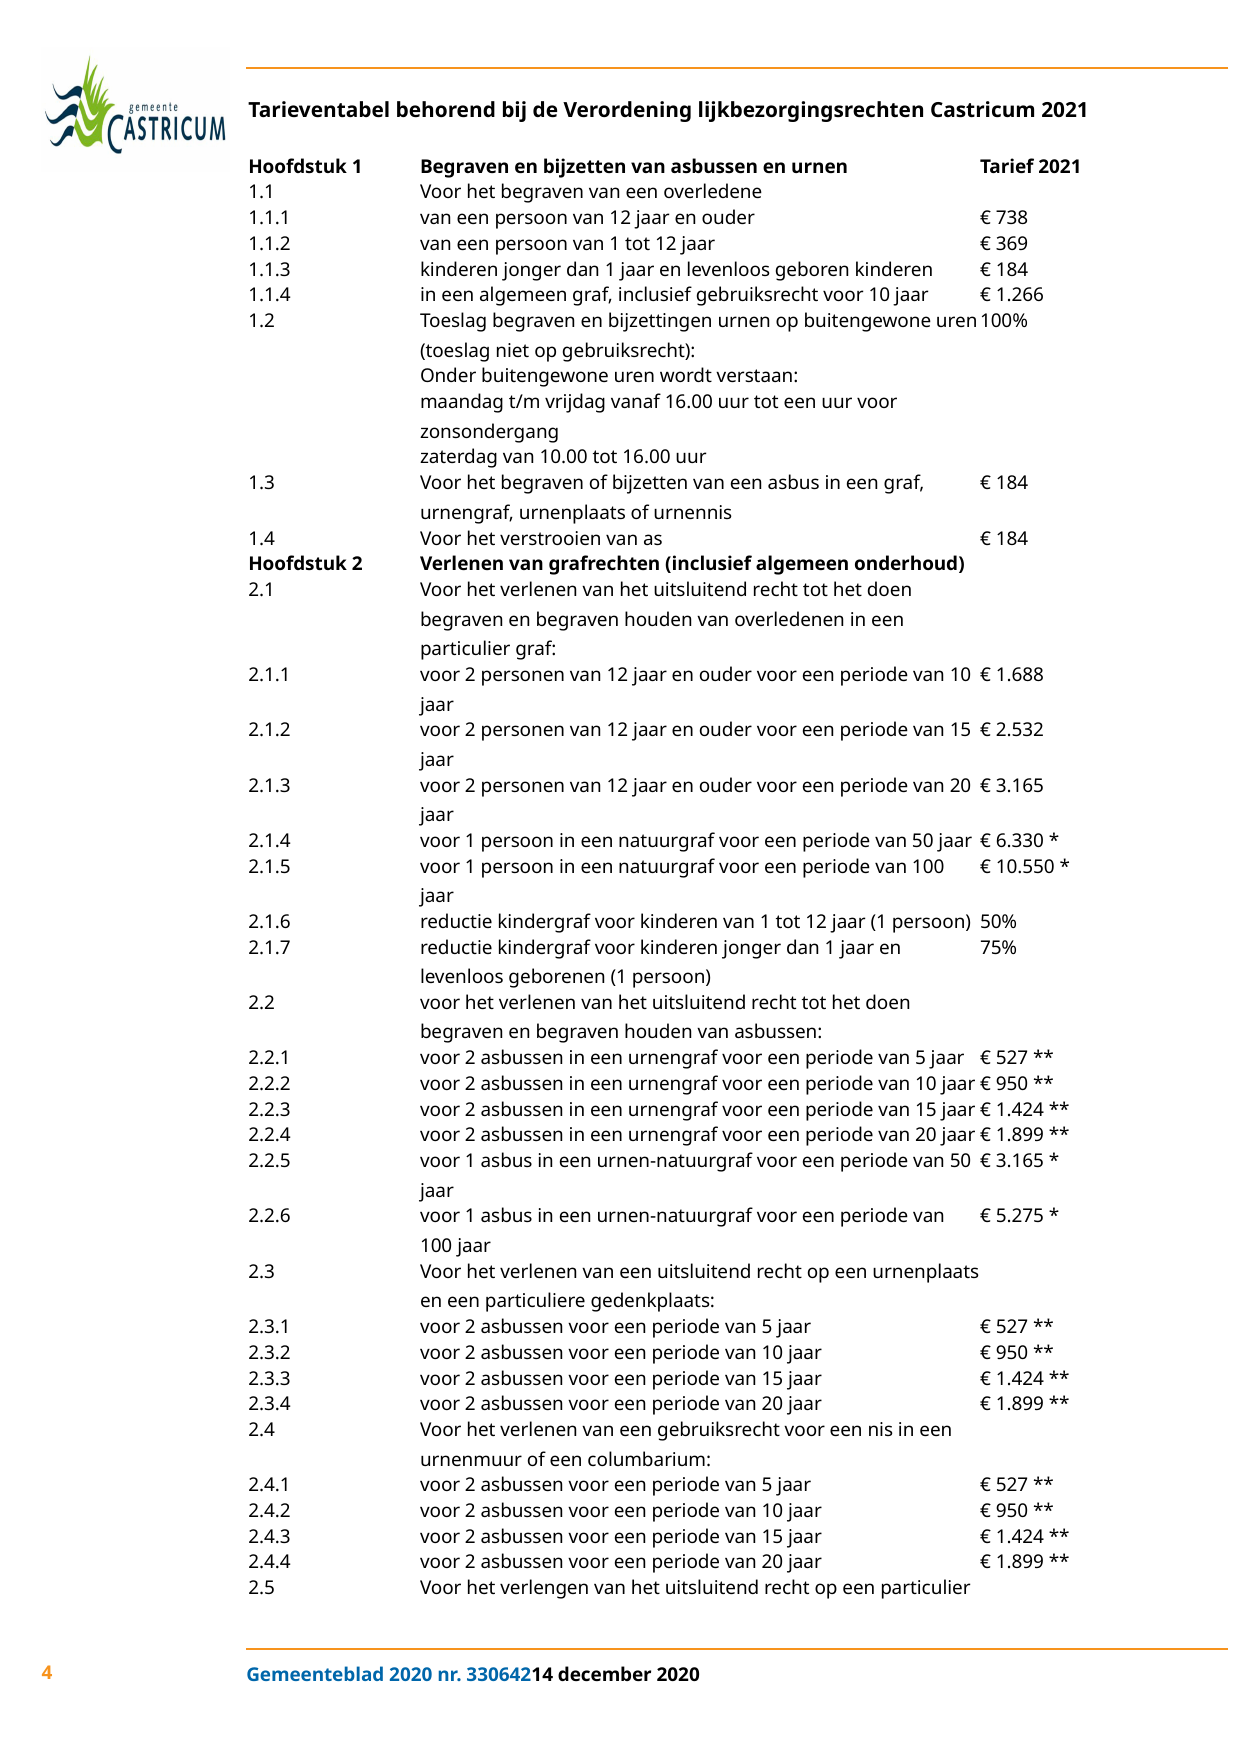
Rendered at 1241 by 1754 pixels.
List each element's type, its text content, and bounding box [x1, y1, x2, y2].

table_cell € 184 [980, 256, 1152, 282]
table_cell Voor het begraven of bijzetten van een asbus in een graf, urnengraf, urnenplaats of urnennis [420, 470, 980, 525]
table_cell 2.1.2 [248, 716, 420, 772]
table_cell 1.1.2 [248, 230, 420, 256]
table_cell 2.3.4 [248, 1391, 420, 1416]
table_cell 2.4.1 [248, 1472, 420, 1497]
table_cell Voor het verlengen van het uitsluitend recht op een particulier [420, 1575, 980, 1600]
table_cell voor 2 asbussen voor een periode van 15 jaar [420, 1365, 980, 1391]
table_cell 2.1.5 [248, 853, 420, 908]
table_header Hoofdstuk 1 [248, 153, 420, 179]
table_cell € 527 ** [980, 1313, 1152, 1339]
table_header Tarief 2021 [980, 153, 1152, 179]
table_cell [980, 989, 1152, 1044]
table_cell 2.2.5 [248, 1148, 420, 1203]
text Tarieventabel behorend bij de Verordening lijkbezorgingsrechten Castricum 2021 [248, 95, 1152, 123]
table_cell € 184 [980, 470, 1152, 525]
table_cell 2.2.4 [248, 1122, 420, 1147]
table_cell voor 2 asbussen voor een periode van 10 jaar [420, 1497, 980, 1523]
table_cell 1.3 [248, 470, 420, 525]
table_cell 2.5 [248, 1575, 420, 1600]
table_cell in een algemeen graf, inclusief gebruiksrecht voor 10 jaar [420, 282, 980, 307]
table_cell voor 2 asbussen in een urnengraf voor een periode van 5 jaar [420, 1045, 980, 1070]
table_cell Voor het verlenen van een uitsluitend recht op een urnenplaats en een particuliere gedenkplaats: [420, 1258, 980, 1313]
table_cell voor 2 asbussen voor een periode van 20 jaar [420, 1391, 980, 1416]
table_cell voor 2 asbussen in een urnengraf voor een periode van 15 jaar [420, 1096, 980, 1122]
table_cell 100% [980, 308, 1152, 363]
table_cell 2.3.2 [248, 1339, 420, 1365]
table_cell [248, 363, 420, 388]
table_cell € 1.424 ** [980, 1096, 1152, 1122]
table_cell voor 2 asbussen voor een periode van 5 jaar [420, 1472, 980, 1497]
table_cell € 950 ** [980, 1070, 1152, 1096]
table_cell voor het verlenen van het uitsluitend recht tot het doen begraven en begraven houden van asbussen: [420, 989, 980, 1044]
table_cell 2.3.1 [248, 1313, 420, 1339]
table_cell 2.4 [248, 1416, 420, 1472]
table_cell [980, 179, 1152, 204]
table_cell 1.2 [248, 308, 420, 363]
table_cell [980, 389, 1152, 444]
table_cell voor 1 asbus in een urnen-natuurgraf voor een periode van 50 jaar [420, 1148, 980, 1203]
table_cell 2.4.4 [248, 1549, 420, 1574]
table_cell € 527 ** [980, 1045, 1152, 1070]
table_cell [980, 363, 1152, 388]
table_cell 2.1.1 [248, 661, 420, 716]
table_cell € 1.899 ** [980, 1122, 1152, 1147]
table_cell voor 2 asbussen in een urnengraf voor een periode van 10 jaar [420, 1070, 980, 1096]
table_cell 1.1.3 [248, 256, 420, 282]
table_cell voor 2 asbussen in een urnengraf voor een periode van 20 jaar [420, 1122, 980, 1147]
table_cell 1.4 [248, 525, 420, 551]
table_cell maandag t/m vrijdag vanaf 16.00 uur tot een uur voor zonsondergang [420, 389, 980, 444]
table_cell € 10.550 * [980, 853, 1152, 908]
table_cell 1.1.1 [248, 205, 420, 230]
table_cell Toeslag begraven en bijzettingen urnen op buitengewone uren (toeslag niet op gebruiksrecht): [420, 308, 980, 363]
table_cell voor 2 personen van 12 jaar en ouder voor een periode van 15 jaar [420, 716, 980, 772]
table_cell Voor het verlenen van een gebruiksrecht voor een nis in een urnenmuur of een columbarium: [420, 1416, 980, 1472]
table_cell € 1.688 [980, 661, 1152, 716]
table_cell van een persoon van 12 jaar en ouder [420, 205, 980, 230]
table_cell € 1.899 ** [980, 1391, 1152, 1416]
table_cell voor 1 asbus in een urnen-natuurgraf voor een periode van 100 jaar [420, 1203, 980, 1258]
table_cell 1.1.4 [248, 282, 420, 307]
table_cell € 950 ** [980, 1497, 1152, 1523]
table_cell 75% [980, 934, 1152, 989]
table_cell zaterdag van 10.00 tot 16.00 uur [420, 444, 980, 469]
table_cell 2.2.3 [248, 1096, 420, 1122]
table_cell 2.4.3 [248, 1523, 420, 1549]
table_cell € 369 [980, 230, 1152, 256]
table_cell voor 2 asbussen voor een periode van 20 jaar [420, 1549, 980, 1574]
table_cell 2.1.7 [248, 934, 420, 989]
table_cell € 1.899 ** [980, 1549, 1152, 1574]
table_cell Verlenen van grafrechten (inclusief algemeen onderhoud) [420, 551, 980, 576]
table_cell € 5.275 * [980, 1203, 1152, 1258]
table_cell Voor het verstrooien van as [420, 525, 980, 551]
picture [41, 47, 231, 172]
table_cell reductie kindergraf voor kinderen jonger dan 1 jaar en levenloos geborenen (1 persoon) [420, 934, 980, 989]
table_cell [980, 1575, 1152, 1600]
table_cell 2.1 [248, 576, 420, 661]
table_cell € 3.165 * [980, 1148, 1152, 1203]
table_cell voor 2 personen van 12 jaar en ouder voor een periode van 10 jaar [420, 661, 980, 716]
table_cell € 950 ** [980, 1339, 1152, 1365]
table_cell van een persoon van 1 tot 12 jaar [420, 230, 980, 256]
table_cell 2.3.3 [248, 1365, 420, 1391]
table_cell 2.1.6 [248, 908, 420, 934]
table_cell Voor het begraven van een overledene [420, 179, 980, 204]
table_cell 2.3 [248, 1258, 420, 1313]
table_cell 2.2.1 [248, 1045, 420, 1070]
table_cell € 1.424 ** [980, 1523, 1152, 1549]
table_cell voor 2 asbussen voor een periode van 5 jaar [420, 1313, 980, 1339]
table_cell € 3.165 [980, 772, 1152, 827]
table_cell voor 1 persoon in een natuurgraf voor een periode van 50 jaar [420, 827, 980, 853]
table_cell [980, 576, 1152, 661]
table_cell kinderen jonger dan 1 jaar en levenloos geboren kinderen [420, 256, 980, 282]
table_cell [248, 444, 420, 469]
table_cell [980, 1258, 1152, 1313]
table_cell voor 2 asbussen voor een periode van 10 jaar [420, 1339, 980, 1365]
table_header Begraven en bijzetten van asbussen en urnen [420, 153, 980, 179]
table_cell € 527 ** [980, 1472, 1152, 1497]
table_cell voor 2 asbussen voor een periode van 15 jaar [420, 1523, 980, 1549]
table_cell Onder buitengewone uren wordt verstaan: [420, 363, 980, 388]
table_cell € 1.266 [980, 282, 1152, 307]
table_cell 2.2 [248, 989, 420, 1044]
table_cell Hoofdstuk 2 [248, 551, 420, 576]
table_cell Voor het verlenen van het uitsluitend recht tot het doen begraven en begraven houden van overledenen in een particulier graf: [420, 576, 980, 661]
table_cell 2.1.4 [248, 827, 420, 853]
table_cell [980, 551, 1152, 576]
table_cell € 1.424 ** [980, 1365, 1152, 1391]
table_cell 2.2.2 [248, 1070, 420, 1096]
table_cell € 6.330 * [980, 827, 1152, 853]
table_cell [248, 389, 420, 444]
table_cell [980, 444, 1152, 469]
table_cell [980, 1416, 1152, 1472]
table_cell 50% [980, 908, 1152, 934]
table_cell voor 1 persoon in een natuurgraf voor een periode van 100 jaar [420, 853, 980, 908]
table_cell voor 2 personen van 12 jaar en ouder voor een periode van 20 jaar [420, 772, 980, 827]
table_cell reductie kindergraf voor kinderen van 1 tot 12 jaar (1 persoon) [420, 908, 980, 934]
table_cell 1.1 [248, 179, 420, 204]
table_cell € 184 [980, 525, 1152, 551]
table_cell 2.4.2 [248, 1497, 420, 1523]
table_cell € 738 [980, 205, 1152, 230]
table_cell € 2.532 [980, 716, 1152, 772]
table_cell 2.2.6 [248, 1203, 420, 1258]
table_cell 2.1.3 [248, 772, 420, 827]
